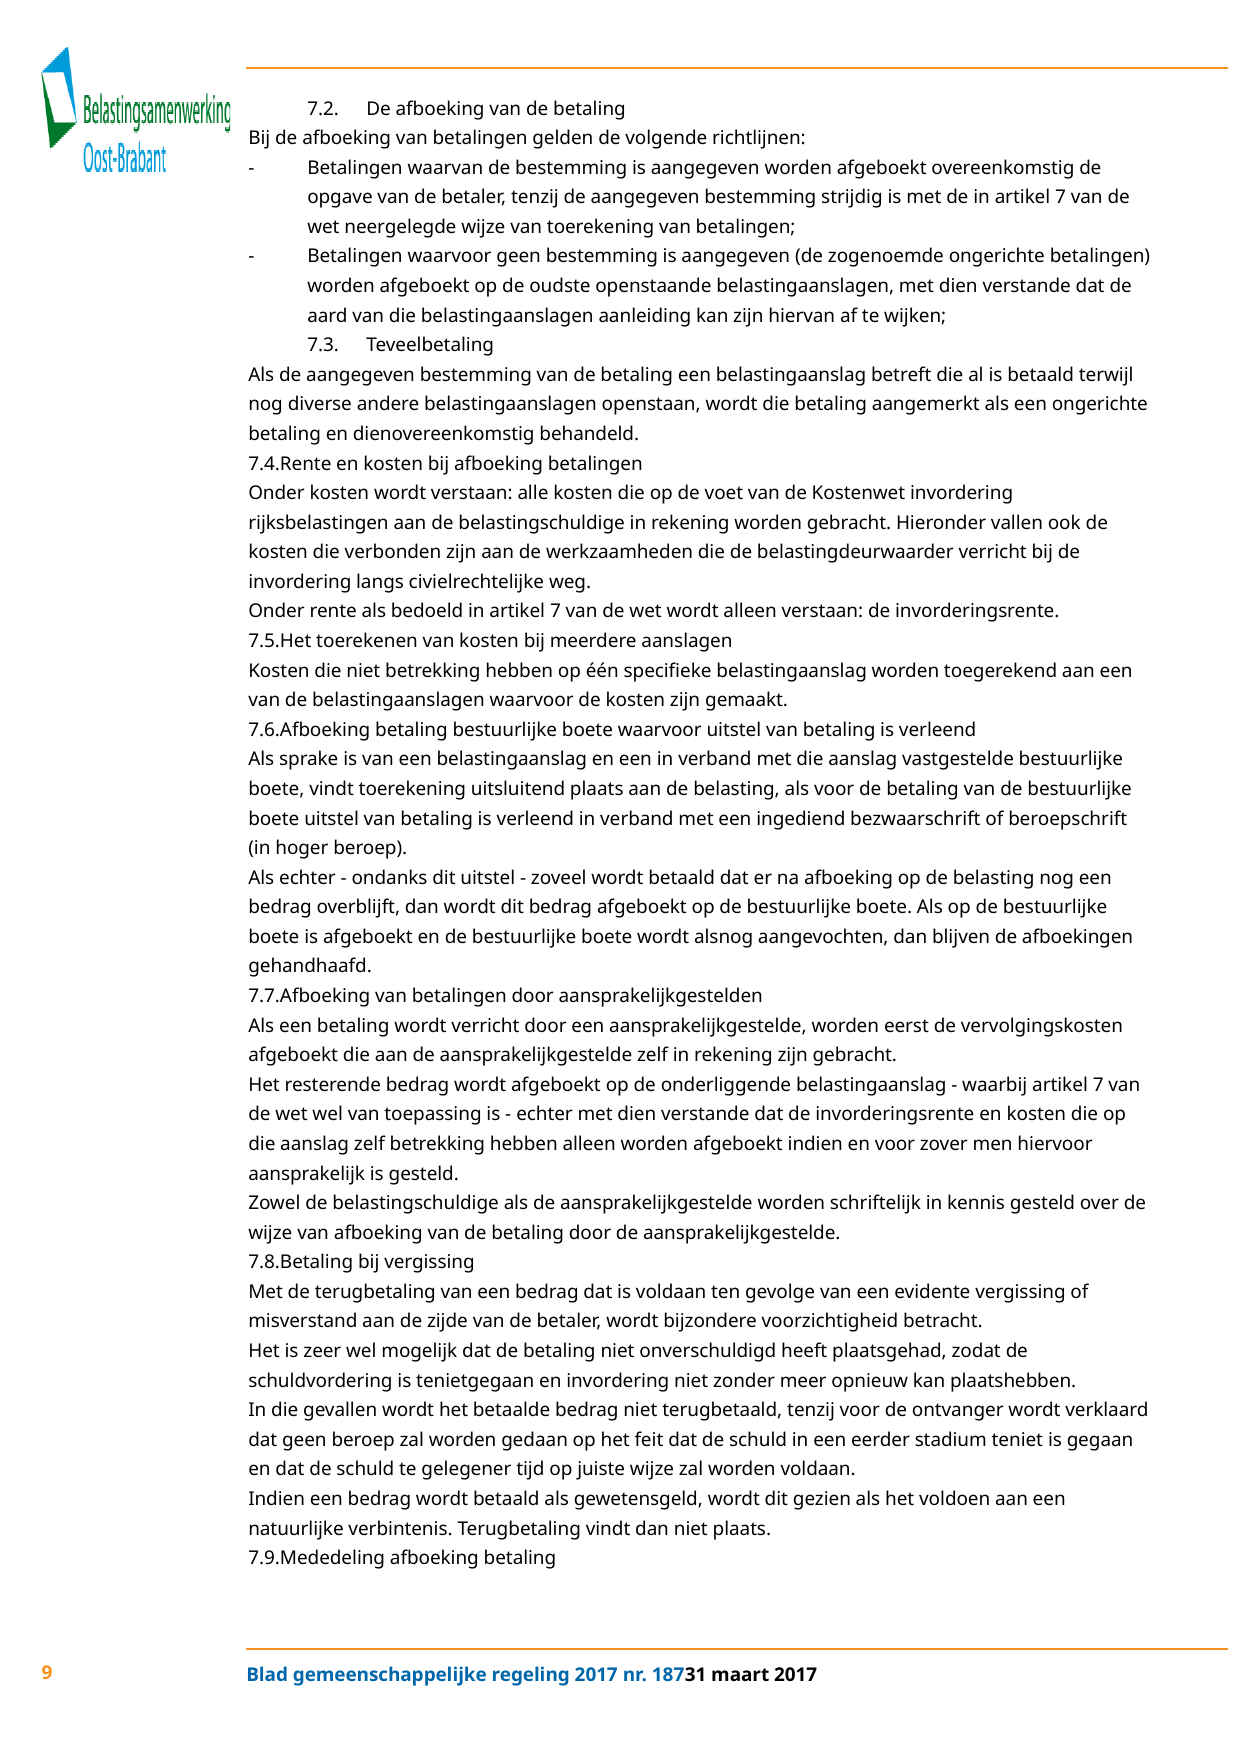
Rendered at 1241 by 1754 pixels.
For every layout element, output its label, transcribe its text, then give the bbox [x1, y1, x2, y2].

list Betalingen waarvan de bestemming is aangegeven worden afgeboekt overeenkomstig de opgave van de betaler, tenzij de aangegeven bestemming strijdig is met de in artikel 7 van de wet neergelegde wijze van toerekening van betalingen; [248, 154, 1152, 239]
text 7.8.Betaling bij vergissing [248, 1248, 1152, 1274]
text Onder rente als bedoeld in artikel 7 van de wet wordt alleen verstaan: de invorderingsrente. [248, 598, 1152, 623]
text Indien een bedrag wordt betaald als gewetensgeld, wordt dit gezien als het voldoen aan een natuurlijke verbintenis. Terugbetaling vindt dan niet plaats. [248, 1485, 1152, 1541]
text Bij de afboeking van betalingen gelden de volgende richtlijnen: [248, 124, 1152, 150]
text Als echter - ondanks dit uitstel - zoveel wordt betaald dat er na afboeking op de belasting nog een bedrag overblijft, dan wordt dit bedrag afgeboekt op de bestuurlijke boete. Als op de bestuurlijke boete is afgeboekt en de bestuurlijke boete wordt alsnog aangevochten, dan blijven de afboekingen gehandhaafd. [248, 864, 1152, 978]
text Met de terugbetaling van een bedrag dat is voldaan ten gevolge van een evidente vergissing of misverstand aan de zijde van de betaler, wordt bijzondere voorzichtigheid betracht. [248, 1278, 1152, 1333]
picture [100, 161, 105, 172]
picture [91, 163, 96, 172]
text 7.7.Afboeking van betalingen door aansprakelijkgestelden [248, 982, 1152, 1008]
text In die gevallen wordt het betaalde bedrag niet terugbetaald, tenzij voor de ontvanger wordt verklaard dat geen beroep zal worden gedaan op het feit dat de schuld in een eerder stadium teniet is gegaan en dat de schuld te gelegener tijd op juiste wijze zal worden voldaan. [248, 1396, 1152, 1481]
picture [129, 155, 134, 172]
text Het resterende bedrag wordt afgeboekt op de onderliggende belastingaanslag - waarbij artikel 7 van de wet wel van toepassing is - echter met dien verstande dat de invorderingsrente en kosten die op die aanslag zelf betrekking hebben alleen worden afgeboekt indien en voor zover men hiervoor aansprakelijk is gesteld. [248, 1071, 1152, 1186]
picture [86, 146, 91, 169]
picture [41, 47, 231, 172]
text 7.5.Het toerekenen van kosten bij meerdere aanslagen [248, 627, 1152, 653]
text Het is zeer wel mogelijk dat de betaling niet onverschuldigd heeft plaatsgehad, zodat de schuldvordering is tenietgegaan en invordering niet zonder meer opnieuw kan plaatshebben. [248, 1337, 1152, 1393]
text Als sprake is van een belastingaanslag en een in verband met die aanslag vastgestelde bestuurlijke boete, vindt toerekening uitsluitend plaats aan de belasting, als voor de betaling van de bestuurlijke boete uitstel van betaling is verleend in verband met een ingediend bezwaarschrift of beroepschrift (in hoger beroep). [248, 746, 1152, 860]
text Als een betaling wordt verricht door een aansprakelijkgestelde, worden eerst de vervolgingskosten afgeboekt die aan de aansprakelijkgestelde zelf in rekening zijn gebracht. [248, 1012, 1152, 1067]
text Onder kosten wordt verstaan: alle kosten die op de voet van de Kostenwet invordering rijksbelastingen aan de belastingschuldige in rekening worden gebracht. Hieronder vallen ook de kosten die verbonden zijn aan de werkzaamheden die de belastingdeurwaarder verricht bij de invordering langs civielrechtelijke weg. [248, 479, 1152, 594]
list Teveelbetaling [307, 331, 1152, 357]
text 7.4.Rente en kosten bij afboeking betalingen [248, 450, 1152, 476]
text 7.9.Mededeling afboeking betaling [248, 1544, 1152, 1570]
text Zowel de belastingschuldige als de aansprakelijkgestelde worden schriftelijk in kennis gesteld over de wijze van afboeking van de betaling door de aansprakelijkgestelde. [248, 1189, 1152, 1245]
text 7.6.Afboeking betaling bestuurlijke boete waarvoor uitstel van betaling is verleend [248, 716, 1152, 742]
list Betalingen waarvoor geen bestemming is aangegeven (de zogenoemde ongerichte betalingen) worden afgeboekt op de oudste openstaande belastingaanslagen, met dien verstande dat de aard van die belastingaanslagen aanleiding kan zijn hiervan af te wijken; [248, 243, 1152, 328]
list De afboeking van de betaling [307, 95, 1152, 121]
text Als de aangegeven bestemming van de betaling een belastingaanslag betreft die al is betaald terwijl nog diverse andere belastingaanslagen openstaan, wordt die betaling aangemerkt als een ongerichte betaling en dienovereenkomstig behandeld. [248, 361, 1152, 446]
text Kosten die niet betrekking hebben op één specifieke belastingaanslag worden toegerekend aan een van de belastingaanslagen waarvoor de kosten zijn gemaakt. [248, 657, 1152, 712]
